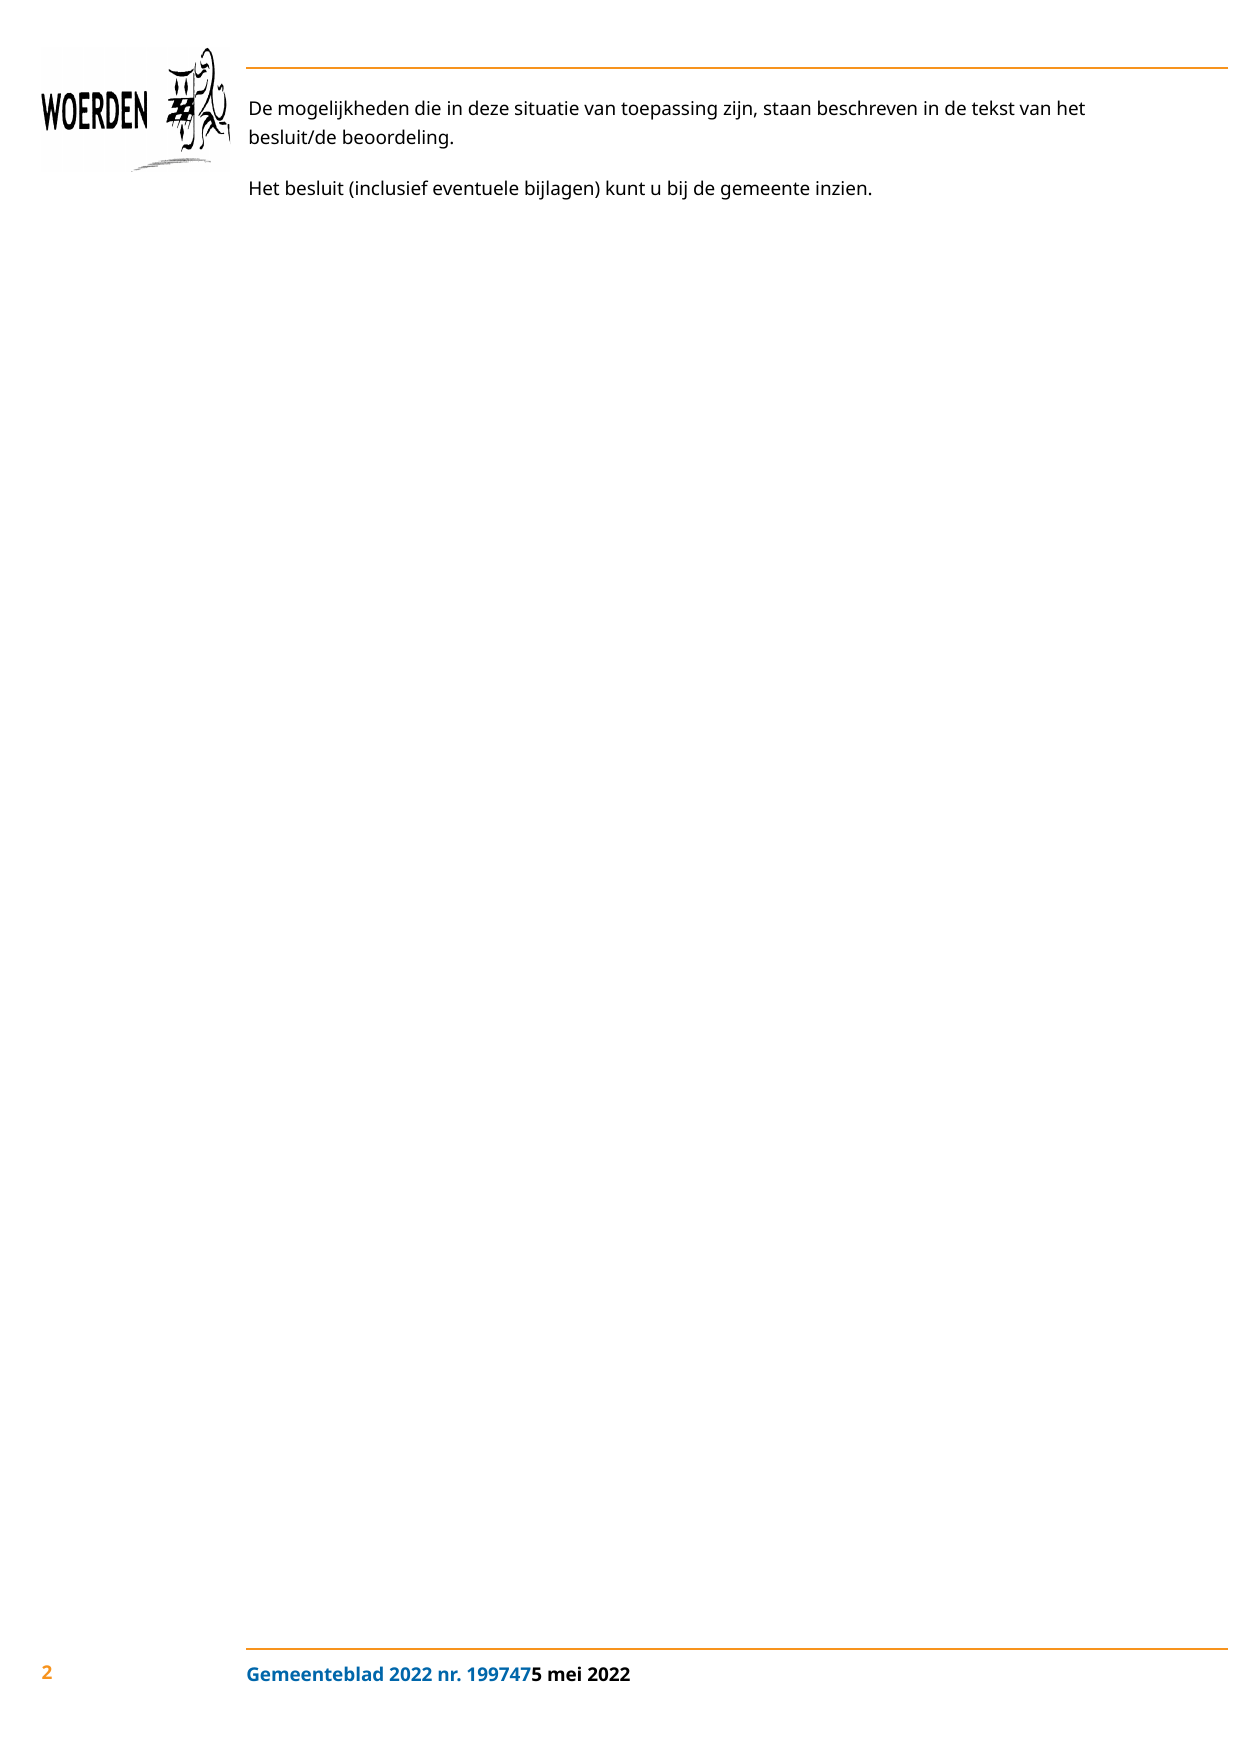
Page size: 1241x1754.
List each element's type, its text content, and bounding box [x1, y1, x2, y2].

text De mogelijkheden die in deze situatie van toepassing zijn, staan beschreven in de tekst van het besluit/de beoordeling. [248, 95, 1152, 150]
picture [41, 47, 231, 172]
text Het besluit (inclusief eventuele bijlagen) kunt u bij de gemeente inzien. [248, 175, 1152, 201]
